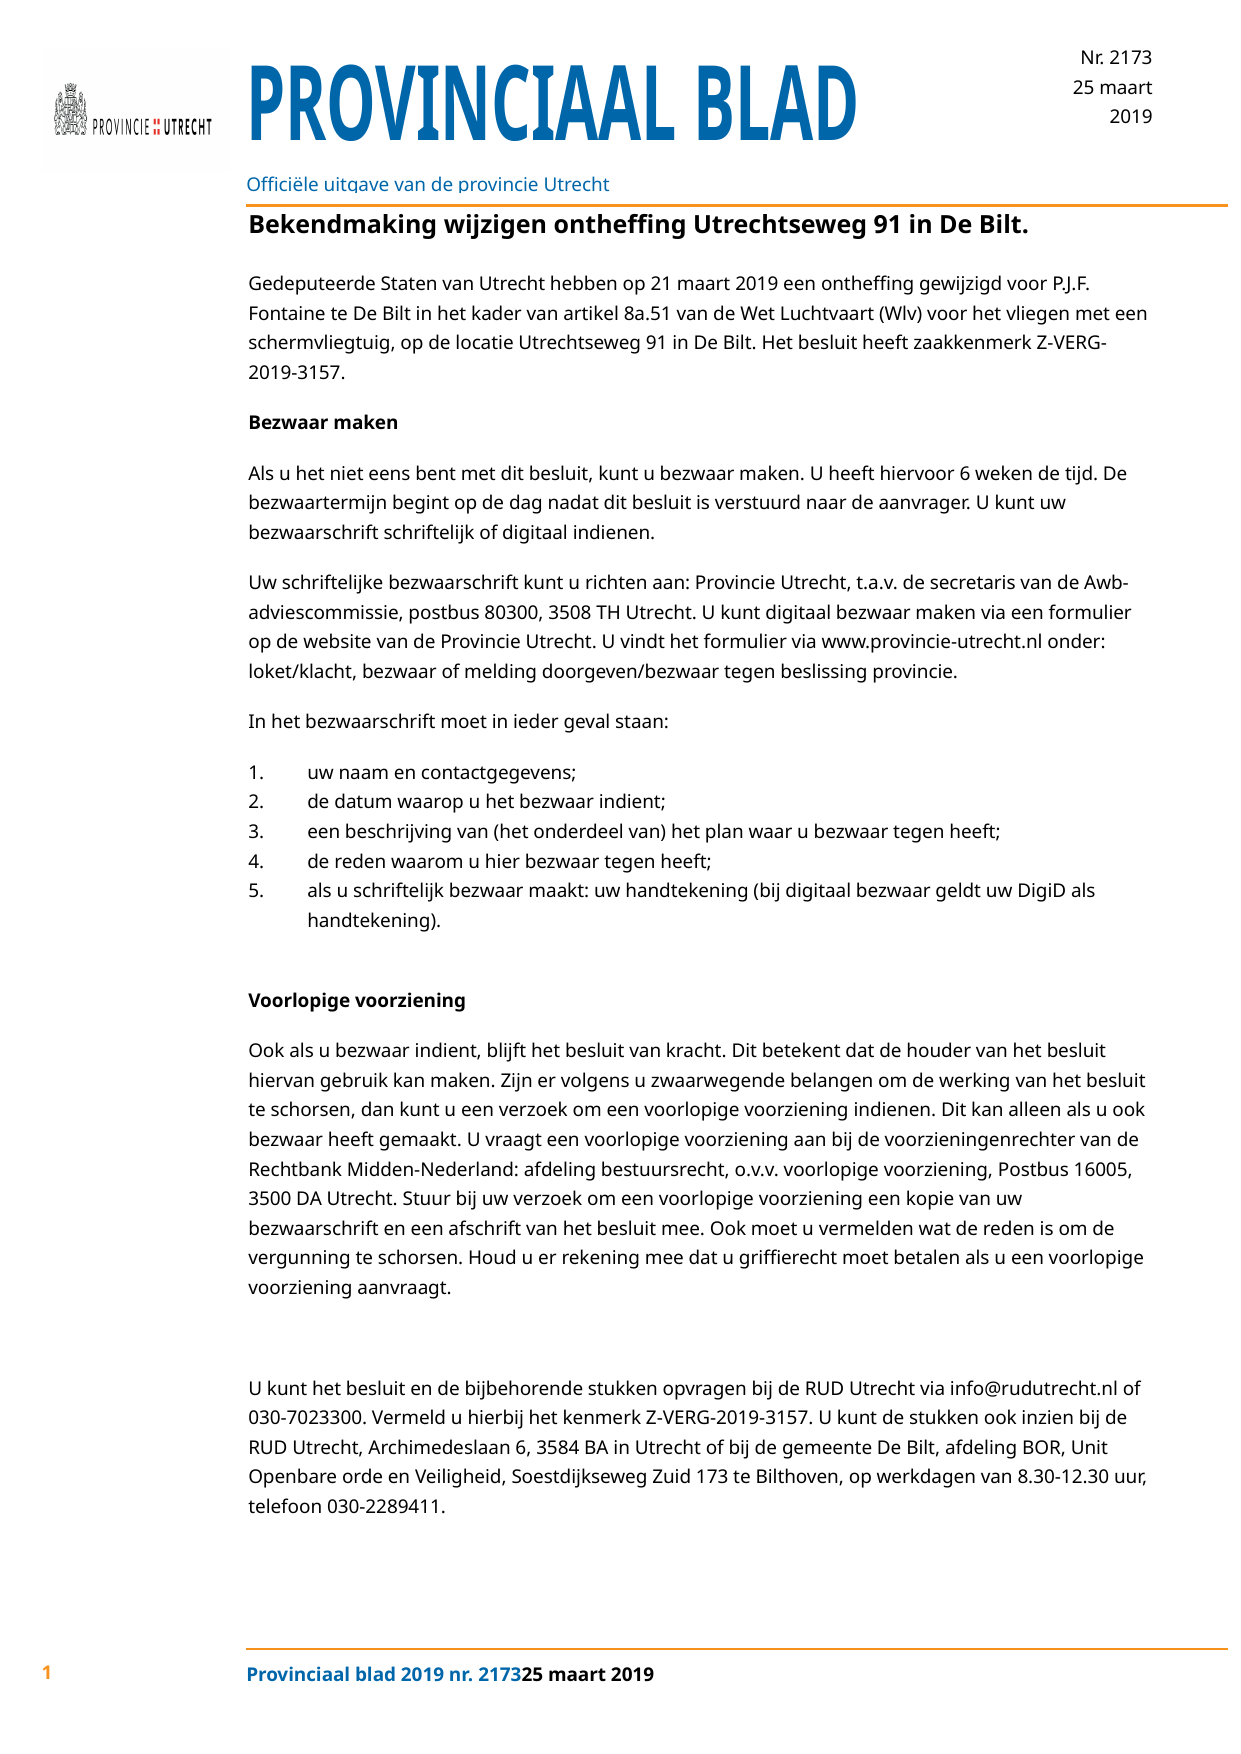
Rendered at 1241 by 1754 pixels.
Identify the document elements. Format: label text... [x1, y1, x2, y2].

list de reden waarom u hier bezwaar tegen heeft; [248, 848, 1152, 873]
text In het bezwaarschrift moet in ieder geval staan: [248, 709, 1152, 734]
text Gedeputeerde Staten van Utrecht hebben op 21 maart 2019 een ontheffing gewijzigd voor P.J.F. Fontaine te De Bilt in het kader van artikel 8a.51 van de Wet Luchtvaart (Wlv) voor het vliegen met een schermvliegtuig, op de locatie Utrechtseweg 91 in De Bilt. Het besluit heeft zaakkenmerk Z-VERG-2019-3157. [248, 270, 1152, 385]
text Bezwaar maken [248, 409, 1152, 435]
text Als u het niet eens bent met dit besluit, kunt u bezwaar maken. U heeft hiervoor 6 weken de tijd. De bezwaartermijn begint op de dag nadat dit besluit is verstuurd naar de aanvrager. U kunt uw bezwaarschrift schriftelijk of digitaal indienen. [248, 460, 1152, 545]
text Uw schriftelijke bezwaarschrift kunt u richten aan: Provincie Utrecht, t.a.v. de secretaris van de Awb-adviescommissie, postbus 80300, 3508 TH Utrecht. U kunt digitaal bezwaar maken via een formulier op de website van de Provincie Utrecht. U vindt het formulier via www.provincie-utrecht.nl onder: loket/klacht, bezwaar of melding doorgeven/bezwaar tegen beslissing provincie. [248, 569, 1152, 684]
picture [41, 47, 231, 172]
text Ook als u bezwaar indient, blijft het besluit van kracht. Dit betekent dat de houder van het besluit hiervan gebruik kan maken. Zijn er volgens u zwaarwegende belangen om de werking van het besluit te schorsen, dan kunt u een verzoek om een voorlopige voorziening indienen. Dit kan alleen als u ook bezwaar heeft gemaakt. U vraagt een voorlopige voorziening aan bij de voorzieningenrechter van de Rechtbank Midden-Nederland: afdeling bestuursrecht, o.v.v. voorlopige voorziening, Postbus 16005, 3500 DA Utrecht. Stuur bij uw verzoek om een voorlopige voorziening een kopie van uw bezwaarschrift en een afschrift van het besluit mee. Ook moet u vermelden wat de reden is om de vergunning te schorsen. Houd u er rekening mee dat u griffierecht moet betalen als u een voorlopige voorziening aanvraagt. [248, 1037, 1152, 1300]
list uw naam en contactgegevens; [248, 759, 1152, 785]
list een beschrijving van (het onderdeel van) het plan waar u bezwaar tegen heeft; [248, 818, 1152, 844]
list als u schriftelijk bezwaar maakt: uw handtekening (bij digitaal bezwaar geldt uw DigiD als handtekening). [248, 877, 1152, 933]
list de datum waarop u het bezwaar indient; [248, 789, 1152, 814]
text Bekendmaking wijzigen ontheffing Utrechtseweg 91 in De Bilt. [248, 207, 1152, 241]
text Voorlopige voorziening [248, 987, 1152, 1013]
text U kunt het besluit en de bijbehorende stukken opvragen bij de RUD Utrecht via info@rudutrecht.nl of 030-7023300. Vermeld u hierbij het kenmerk Z-VERG-2019-3157. U kunt de stukken ook inzien bij de RUD Utrecht, Archimedeslaan 6, 3584 BA in Utrecht of bij de gemeente De Bilt, afdeling BOR, Unit Openbare orde en Veiligheid, Soestdijkseweg Zuid 173 te Bilthoven, op werkdagen van 8.30-12.30 uur, telefoon 030-2289411. [248, 1375, 1152, 1519]
